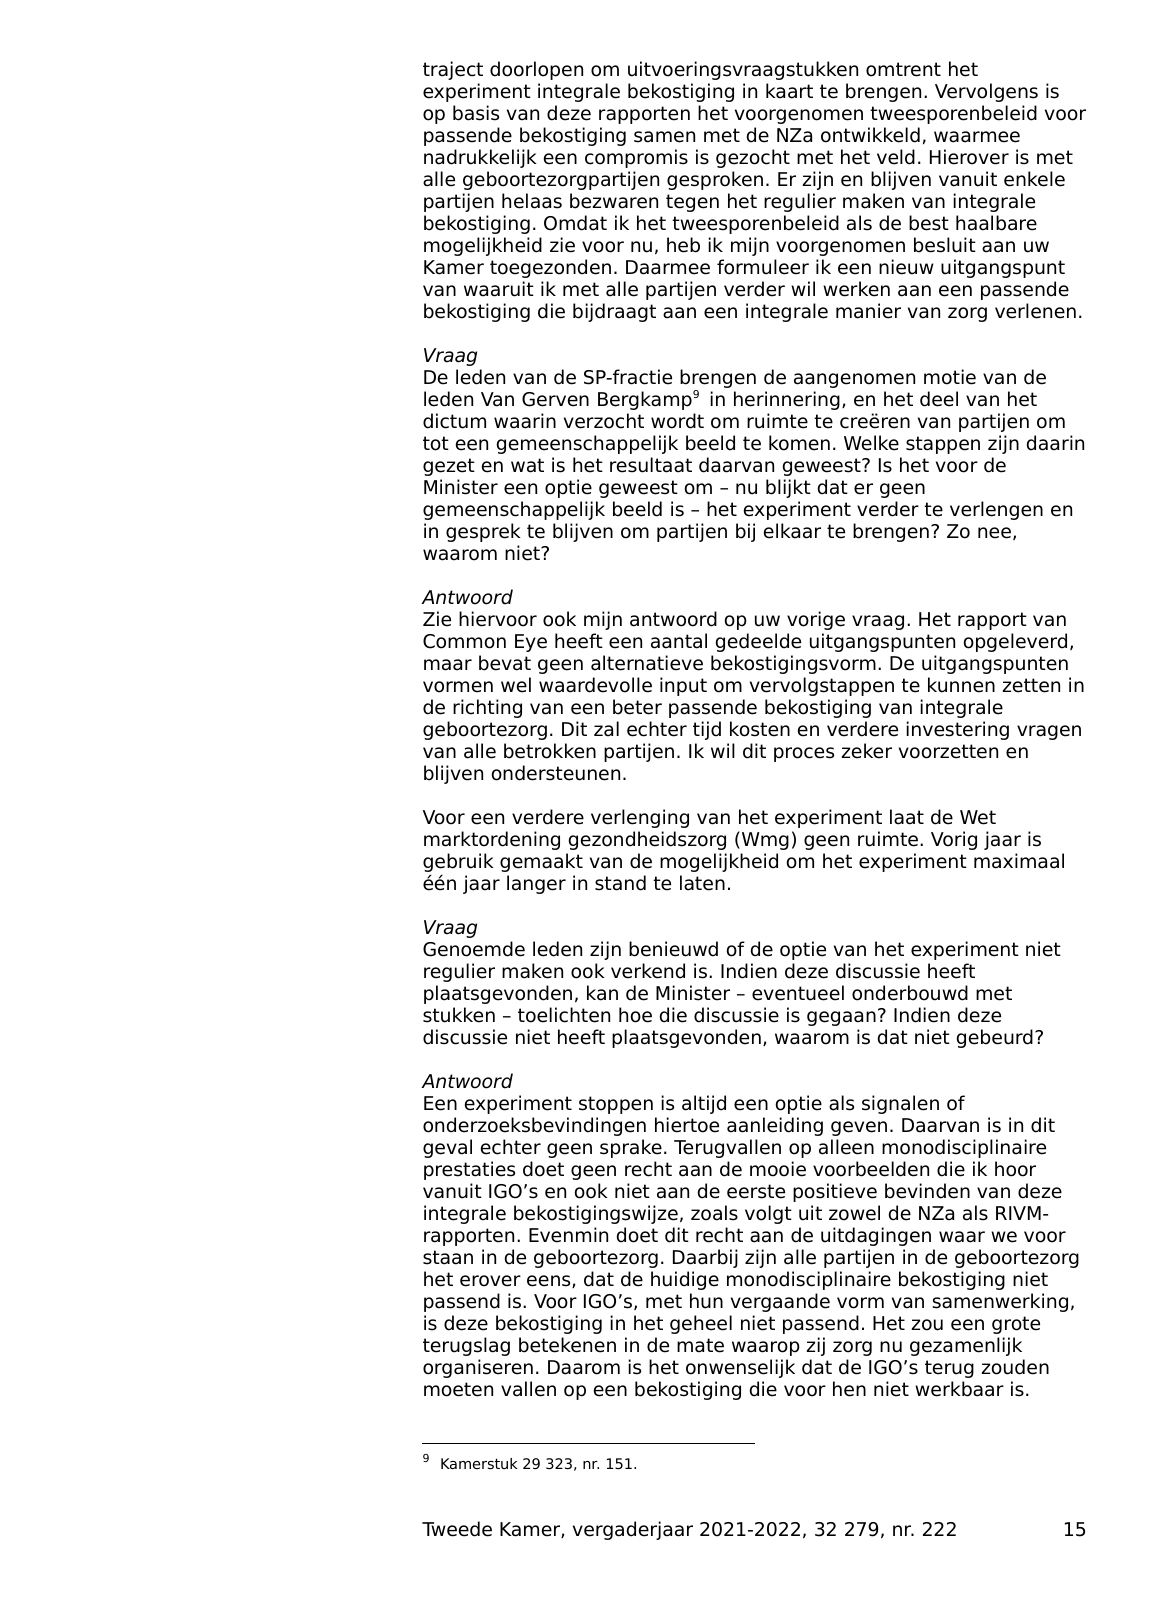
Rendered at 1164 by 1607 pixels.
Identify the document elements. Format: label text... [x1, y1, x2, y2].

text De leden van de SP-fractie brengen de aangenomen motie van de leden Van Gerven Bergkamp in herinnering, en het deel van het dictum waarin verzocht wordt om ruimte te creëren van partijen om tot een gemeenschappelijk beeld te komen. Welke stappen zijn daarin gezet en wat is het resultaat daarvan geweest? Is het voor de Minister een optie geweest om – nu blijkt dat er geen gemeenschappelijk beeld is – het experiment verder te verlengen en in gesprek te blijven om partijen bij elkaar te brengen? Zo nee, waarom niet? [422, 367, 1087, 565]
subtitle Vraag [422, 917, 1087, 939]
text Een experiment stoppen is altijd een optie als signalen of onderzoeksbevindingen hiertoe aanleiding geven. Daarvan is in dit geval echter geen sprake. Terugvallen op alleen monodisciplinaire prestaties doet geen recht aan de mooie voorbeelden die ik hoor vanuit IGO’s en ook niet aan de eerste positieve bevinden van deze integrale bekostigingswijze, zoals volgt uit zowel de NZa als RIVM-rapporten. Evenmin doet dit recht aan de uitdagingen waar we voor staan in de geboortezorg. Daarbij zijn alle partijen in de geboortezorg het erover eens, dat de huidige monodisciplinaire bekostiging niet passend is. Voor IGO’s, met hun vergaande vorm van samenwerking, is deze bekostiging in het geheel niet passend. Het zou een grote terugslag betekenen in de mate waarop zij zorg nu gezamenlijk organiseren. Daarom is het onwenselijk dat de IGO’s terug zouden moeten vallen op een bekostiging die voor hen niet werkbaar is. [422, 1093, 1087, 1401]
subtitle Antwoord [422, 1071, 1087, 1093]
subtitle Antwoord [422, 587, 1087, 609]
text Zie hiervoor ook mijn antwoord op uw vorige vraag. Het rapport van Common Eye heeft een aantal gedeelde uitgangspunten opgeleverd, maar bevat geen alternatieve bekostigingsvorm. De uitgangspunten vormen wel waardevolle input om vervolgstappen te kunnen zetten in de richting van een beter passende bekostiging van integrale geboortezorg. Dit zal echter tijd kosten en verdere investering vragen van alle betrokken partijen. Ik wil dit proces zeker voorzetten en blijven ondersteunen. [422, 609, 1087, 785]
text Kamerstuk 29 323, nr. 151. [422, 1452, 1087, 1474]
subtitle Vraag [422, 345, 1087, 367]
text traject doorlopen om uitvoeringsvraagstukken omtrent het experiment integrale bekostiging in kaart te brengen. Vervolgens is op basis van deze rapporten het voorgenomen tweesporenbeleid voor passende bekostiging samen met de NZa ontwikkeld, waarmee nadrukkelijk een compromis is gezocht met het veld. Hierover is met alle geboortezorgpartijen gesproken. Er zijn en blijven vanuit enkele partijen helaas bezwaren tegen het regulier maken van integrale bekostiging. Omdat ik het tweesporenbeleid als de best haalbare mogelijkheid zie voor nu, heb ik mijn voorgenomen besluit aan uw Kamer toegezonden. Daarmee formuleer ik een nieuw uitgangspunt van waaruit ik met alle partijen verder wil werken aan een passende bekostiging die bijdraagt aan een integrale manier van zorg verlenen. [422, 59, 1087, 323]
text Genoemde leden zijn benieuwd of de optie van het experiment niet regulier maken ook verkend is. Indien deze discussie heeft plaatsgevonden, kan de Minister – eventueel onderbouwd met stukken – toelichten hoe die discussie is gegaan? Indien deze discussie niet heeft plaatsgevonden, waarom is dat niet gebeurd? [422, 939, 1087, 1049]
text Voor een verdere verlenging van het experiment laat de Wet marktordening gezondheidszorg (Wmg) geen ruimte. Vorig jaar is gebruik gemaakt van de mogelijkheid om het experiment maximaal één jaar langer in stand te laten. [422, 807, 1087, 895]
